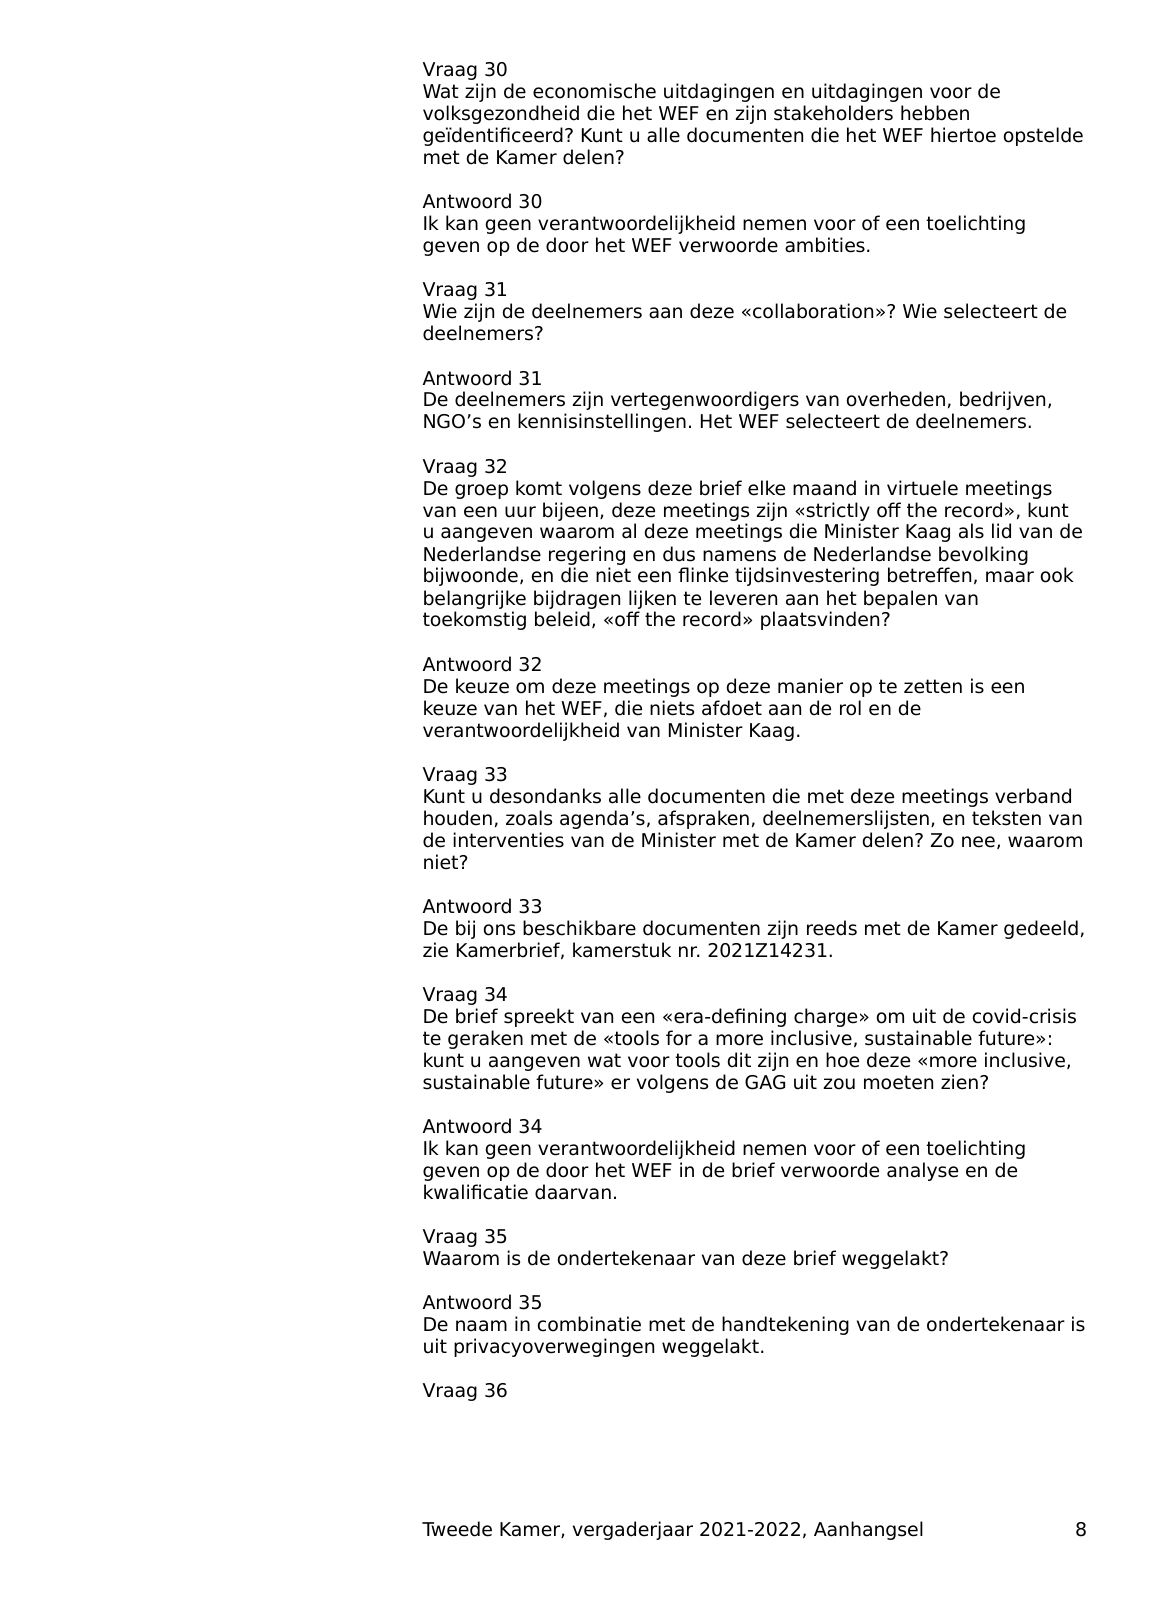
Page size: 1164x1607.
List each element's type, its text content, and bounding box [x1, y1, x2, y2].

text Wie zijn de deelnemers aan deze «collaboration»? Wie selecteert de deelnemers? [422, 301, 1087, 345]
text Antwoord 32 [422, 653, 1087, 676]
text Vraag 33 [422, 764, 1087, 786]
text Antwoord 35 [422, 1292, 1087, 1314]
text Antwoord 34 [422, 1116, 1087, 1138]
text Vraag 32 [422, 456, 1087, 477]
text De groep komt volgens deze brief elke maand in virtuele meetings van een uur bijeen, deze meetings zijn «strictly off the record», kunt u aangeven waarom al deze meetings die Minister Kaag als lid van de Nederlandse regering en dus namens de Nederlandse bevolking bijwoonde, en die niet een flinke tijdsinvestering betreffen, maar ook belangrijke bijdragen lijken te leveren aan het bepalen van toekomstig beleid, «off the record» plaatsvinden? [422, 477, 1087, 631]
text Vraag 36 [422, 1380, 1087, 1402]
text Kunt u desondanks alle documenten die met deze meetings verband houden, zoals agenda’s, afspraken, deelnemerslijsten, en teksten van de interventies van de Minister met de Kamer delen? Zo nee, waarom niet? [422, 786, 1087, 873]
text Ik kan geen verantwoordelijkheid nemen voor of een toelichting geven op de door het WEF verwoorde ambities. [422, 213, 1087, 257]
text De deelnemers zijn vertegenwoordigers van overheden, bedrijven, NGO’s en kennisinstellingen. Het WEF selecteert de deelnemers. [422, 389, 1087, 433]
text De brief spreekt van een «era-defining charge» om uit de covid-crisis te geraken met de «tools for a more inclusive, sustainable future»: kunt u aangeven wat voor tools dit zijn en hoe deze «more inclusive, sustainable future» er volgens de GAG uit zou moeten zien? [422, 1006, 1087, 1094]
text Ik kan geen verantwoordelijkheid nemen voor of een toelichting geven op de door het WEF in de brief verwoorde analyse en de kwalificatie daarvan. [422, 1138, 1087, 1204]
text Vraag 34 [422, 984, 1087, 1006]
text Antwoord 30 [422, 191, 1087, 213]
text De keuze om deze meetings op deze manier op te zetten is een keuze van het WEF, die niets afdoet aan de rol en de verantwoordelijkheid van Minister Kaag. [422, 676, 1087, 741]
text Vraag 35 [422, 1226, 1087, 1248]
text Wat zijn de economische uitdagingen en uitdagingen voor de volksgezondheid die het WEF en zijn stakeholders hebben geïdentificeerd? Kunt u alle documenten die het WEF hiertoe opstelde met de Kamer delen? [422, 81, 1087, 169]
text De bij ons beschikbare documenten zijn reeds met de Kamer gedeeld, zie Kamerbrief, kamerstuk nr. 2021Z14231. [422, 918, 1087, 962]
text De naam in combinatie met de handtekening van de ondertekenaar is uit privacyoverwegingen weggelakt. [422, 1314, 1087, 1358]
text Waarom is de ondertekenaar van deze brief weggelakt? [422, 1248, 1087, 1270]
text Antwoord 33 [422, 896, 1087, 918]
text Antwoord 31 [422, 367, 1087, 389]
text Vraag 30 [422, 59, 1087, 81]
text Vraag 31 [422, 279, 1087, 301]
